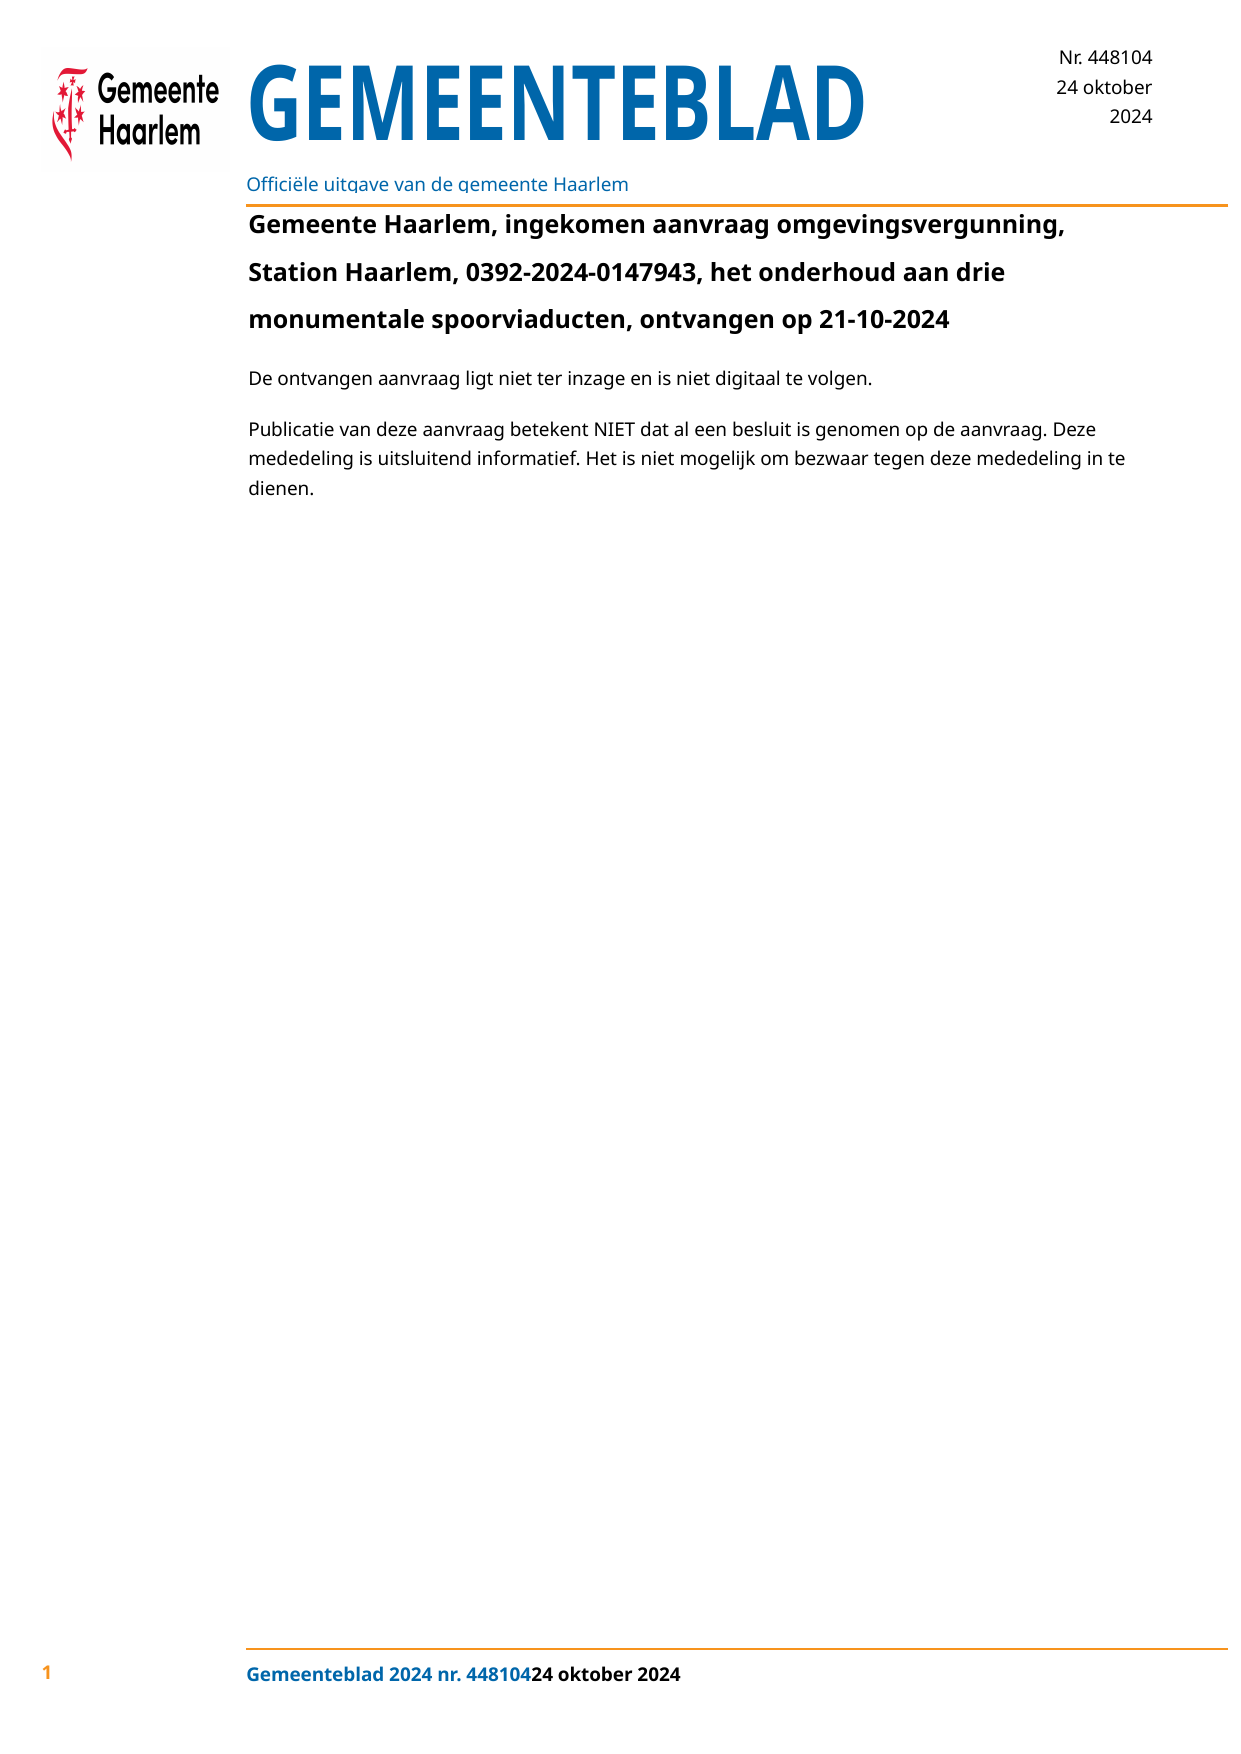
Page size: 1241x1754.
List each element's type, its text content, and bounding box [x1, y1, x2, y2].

picture [41, 47, 231, 172]
text Publicatie van deze aanvraag betekent NIET dat al een besluit is genomen op de aanvraag. Deze mededeling is uitsluitend informatief. Het is niet mogelijk om bezwaar tegen deze mededeling in te dienen. [248, 416, 1152, 501]
text Gemeente Haarlem, ingekomen aanvraag omgevingsvergunning, Station Haarlem, 0392-2024-0147943, het onderhoud aan drie monumentale spoorviaducten, ontvangen op 21-10-2024 [248, 207, 1152, 336]
text De ontvangen aanvraag ligt niet ter inzage en is niet digitaal te volgen. [248, 366, 1152, 391]
